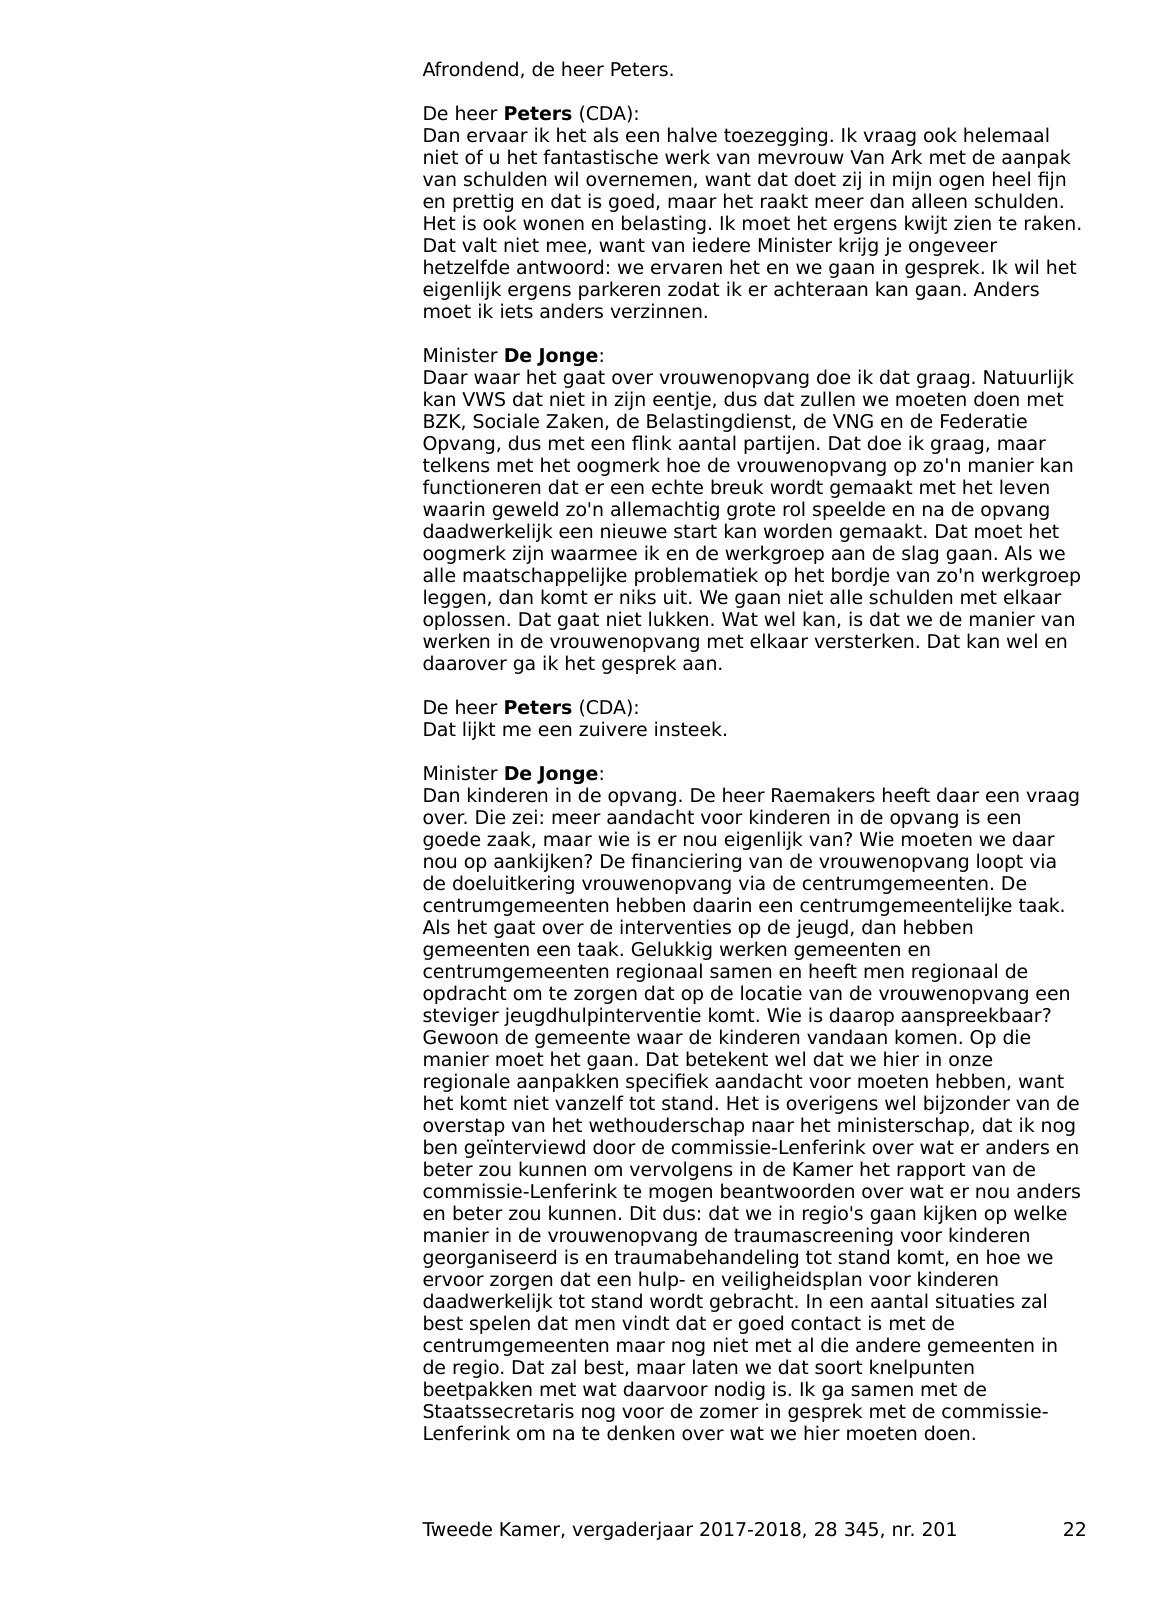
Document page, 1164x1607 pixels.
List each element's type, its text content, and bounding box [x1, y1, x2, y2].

text Minister De Jonge: [422, 345, 1087, 367]
text De heer Peters (CDA): [422, 697, 1087, 719]
text Dan ervaar ik het als een halve toezegging. Ik vraag ook helemaal niet of u het fantastische werk van mevrouw Van Ark met de aanpak van schulden wil overnemen, want dat doet zij in mijn ogen heel fijn en prettig en dat is goed, maar het raakt meer dan alleen schulden. Het is ook wonen en belasting. Ik moet het ergens kwijt zien te raken. Dat valt niet mee, want van iedere Minister krijg je ongeveer hetzelfde antwoord: we ervaren het en we gaan in gesprek. Ik wil het eigenlijk ergens parkeren zodat ik er achteraan kan gaan. Anders moet ik iets anders verzinnen. [422, 125, 1087, 323]
text Dan kinderen in de opvang. De heer Raemakers heeft daar een vraag over. Die zei: meer aandacht voor kinderen in de opvang is een goede zaak, maar wie is er nou eigenlijk van? Wie moeten we daar nou op aankijken? De financiering van de vrouwenopvang loopt via de doeluitkering vrouwenopvang via de centrumgemeenten. De centrumgemeenten hebben daarin een centrumgemeentelijke taak. Als het gaat over de interventies op de jeugd, dan hebben gemeenten een taak. Gelukkig werken gemeenten en centrumgemeenten regionaal samen en heeft men regionaal de opdracht om te zorgen dat op de locatie van de vrouwenopvang een steviger jeugdhulpinterventie komt. Wie is daarop aanspreekbaar? Gewoon de gemeente waar de kinderen vandaan komen. Op die manier moet het gaan. Dat betekent wel dat we hier in onze regionale aanpakken specifiek aandacht voor moeten hebben, want het komt niet vanzelf tot stand. Het is overigens wel bijzonder van de overstap van het wethouderschap naar het ministerschap, dat ik nog ben geïnterviewd door de commissie-Lenferink over wat er anders en beter zou kunnen om vervolgens in de Kamer het rapport van de commissie-Lenferink te mogen beantwoorden over wat er nou anders en beter zou kunnen. Dit dus: dat we in regio's gaan kijken op welke manier in de vrouwenopvang de traumascreening voor kinderen georganiseerd is en traumabehandeling tot stand komt, en hoe we ervoor zorgen dat een hulp- en veiligheidsplan voor kinderen daadwerkelijk tot stand wordt gebracht. In een aantal situaties zal best spelen dat men vindt dat er goed contact is met de centrumgemeenten maar nog niet met al die andere gemeenten in de regio. Dat zal best, maar laten we dat soort knelpunten beetpakken met wat daarvoor nodig is. Ik ga samen met de Staatssecretaris nog voor de zomer in gesprek met de commissie-Lenferink om na te denken over wat we hier moeten doen. [422, 785, 1087, 1444]
text Afrondend, de heer Peters. [422, 59, 1087, 81]
text Minister De Jonge: [422, 763, 1087, 785]
text Dat lijkt me een zuivere insteek. [422, 719, 1087, 741]
text De heer Peters (CDA): [422, 103, 1087, 125]
text Daar waar het gaat over vrouwenopvang doe ik dat graag. Natuurlijk kan VWS dat niet in zijn eentje, dus dat zullen we moeten doen met BZK, Sociale Zaken, de Belastingdienst, de VNG en de Federatie Opvang, dus met een flink aantal partijen. Dat doe ik graag, maar telkens met het oogmerk hoe de vrouwenopvang op zo'n manier kan functioneren dat er een echte breuk wordt gemaakt met het leven waarin geweld zo'n allemachtig grote rol speelde en na de opvang daadwerkelijk een nieuwe start kan worden gemaakt. Dat moet het oogmerk zijn waarmee ik en de werkgroep aan de slag gaan. Als we alle maatschappelijke problematiek op het bordje van zo'n werkgroep leggen, dan komt er niks uit. We gaan niet alle schulden met elkaar oplossen. Dat gaat niet lukken. Wat wel kan, is dat we de manier van werken in de vrouwenopvang met elkaar versterken. Dat kan wel en daarover ga ik het gesprek aan. [422, 367, 1087, 675]
